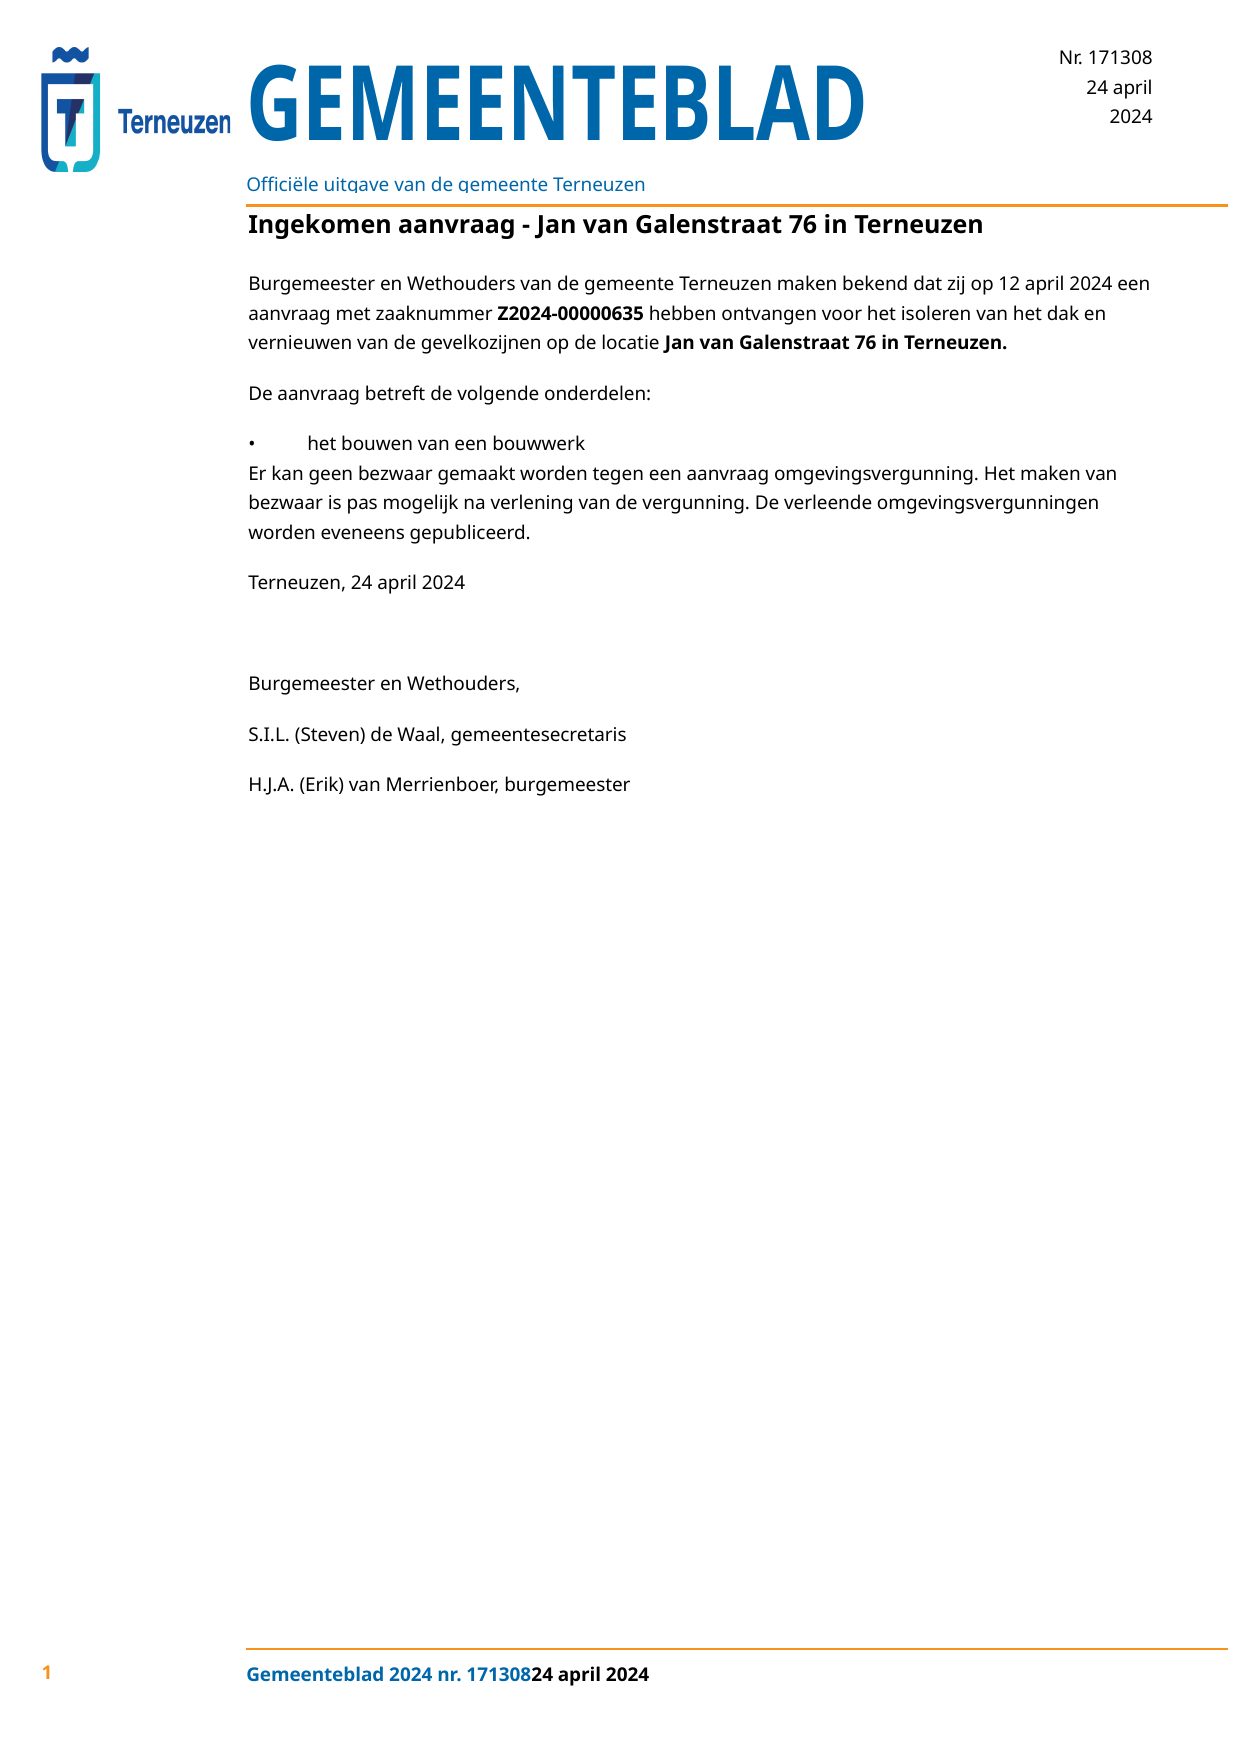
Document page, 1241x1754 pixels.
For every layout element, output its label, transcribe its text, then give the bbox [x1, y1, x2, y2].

text H.J.A. (Erik) van Merrienboer, burgemeester [248, 771, 1152, 797]
text Burgemeester en Wethouders, [248, 670, 1152, 696]
text Er kan geen bezwaar gemaakt worden tegen een aanvraag omgevingsvergunning. Het maken van bezwaar is pas mogelijk na verlening van de vergunning. De verleende omgevingsvergunningen worden eveneens gepubliceerd. [248, 460, 1152, 545]
text Terneuzen, 24 april 2024 [248, 569, 1152, 595]
list het bouwen van een bouwwerk [248, 430, 1152, 456]
picture [41, 47, 231, 172]
text De aanvraag betreft de volgende onderdelen: [248, 380, 1152, 406]
text Burgemeester en Wethouders van de gemeente Terneuzen maken bekend dat zij op 12 april 2024 een aanvraag met zaaknummer Z2024-00000635 hebben ontvangen voor het isoleren van het dak en vernieuwen van de gevelkozijnen op de locatie Jan van Galenstraat 76 in Terneuzen. [248, 270, 1152, 355]
text S.I.L. (Steven) de Waal, gemeentesecretaris [248, 721, 1152, 746]
text Ingekomen aanvraag - Jan van Galenstraat 76 in Terneuzen [248, 207, 1152, 241]
